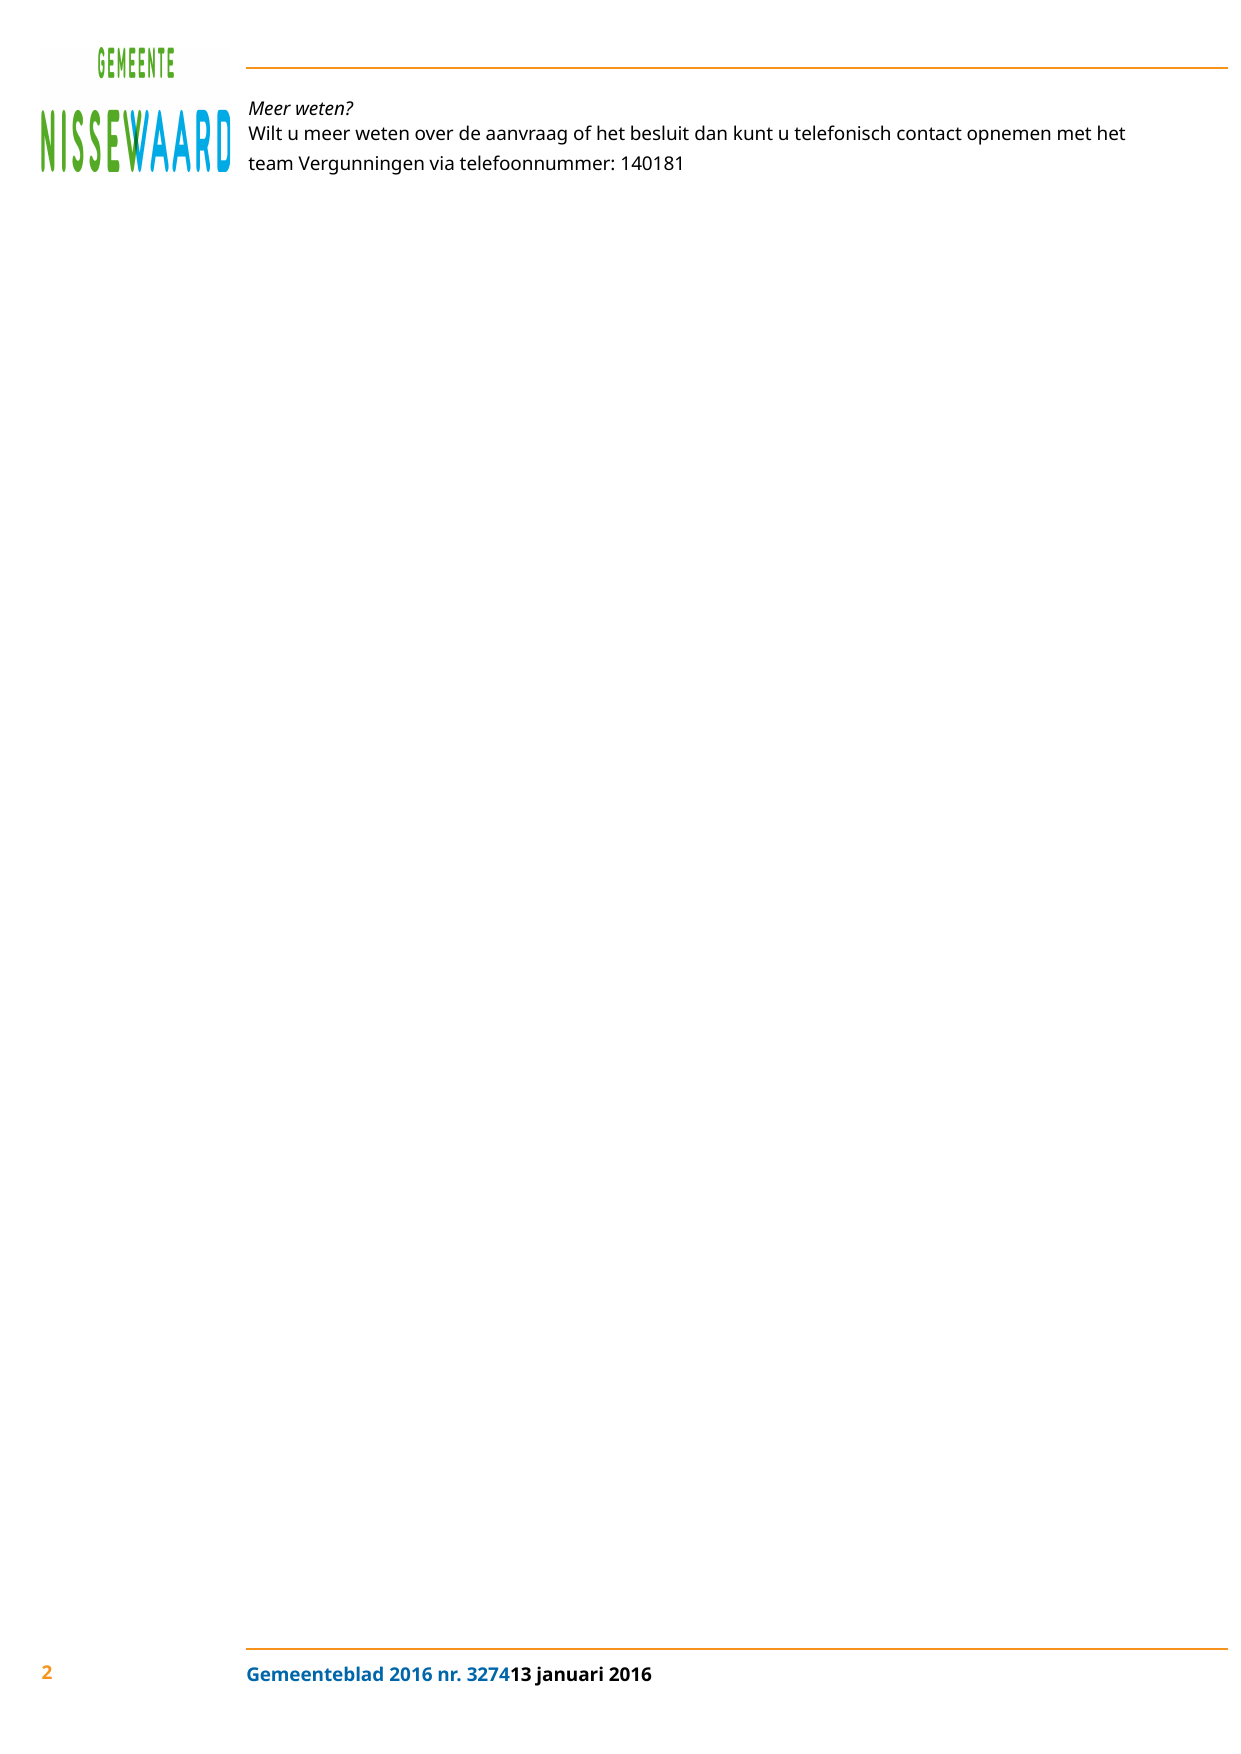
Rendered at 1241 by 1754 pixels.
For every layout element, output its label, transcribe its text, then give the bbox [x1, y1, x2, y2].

picture [176, 157, 187, 172]
picture [41, 47, 231, 172]
picture [154, 157, 165, 172]
text Meer weten? [248, 95, 1152, 121]
picture [201, 122, 206, 138]
picture [200, 151, 206, 172]
picture [222, 122, 227, 160]
text Wilt u meer weten over de aanvraag of het besluit dan kunt u telefonisch contact opnemen met het team Vergunningen via telefoonnummer: 140181 [248, 121, 1152, 176]
